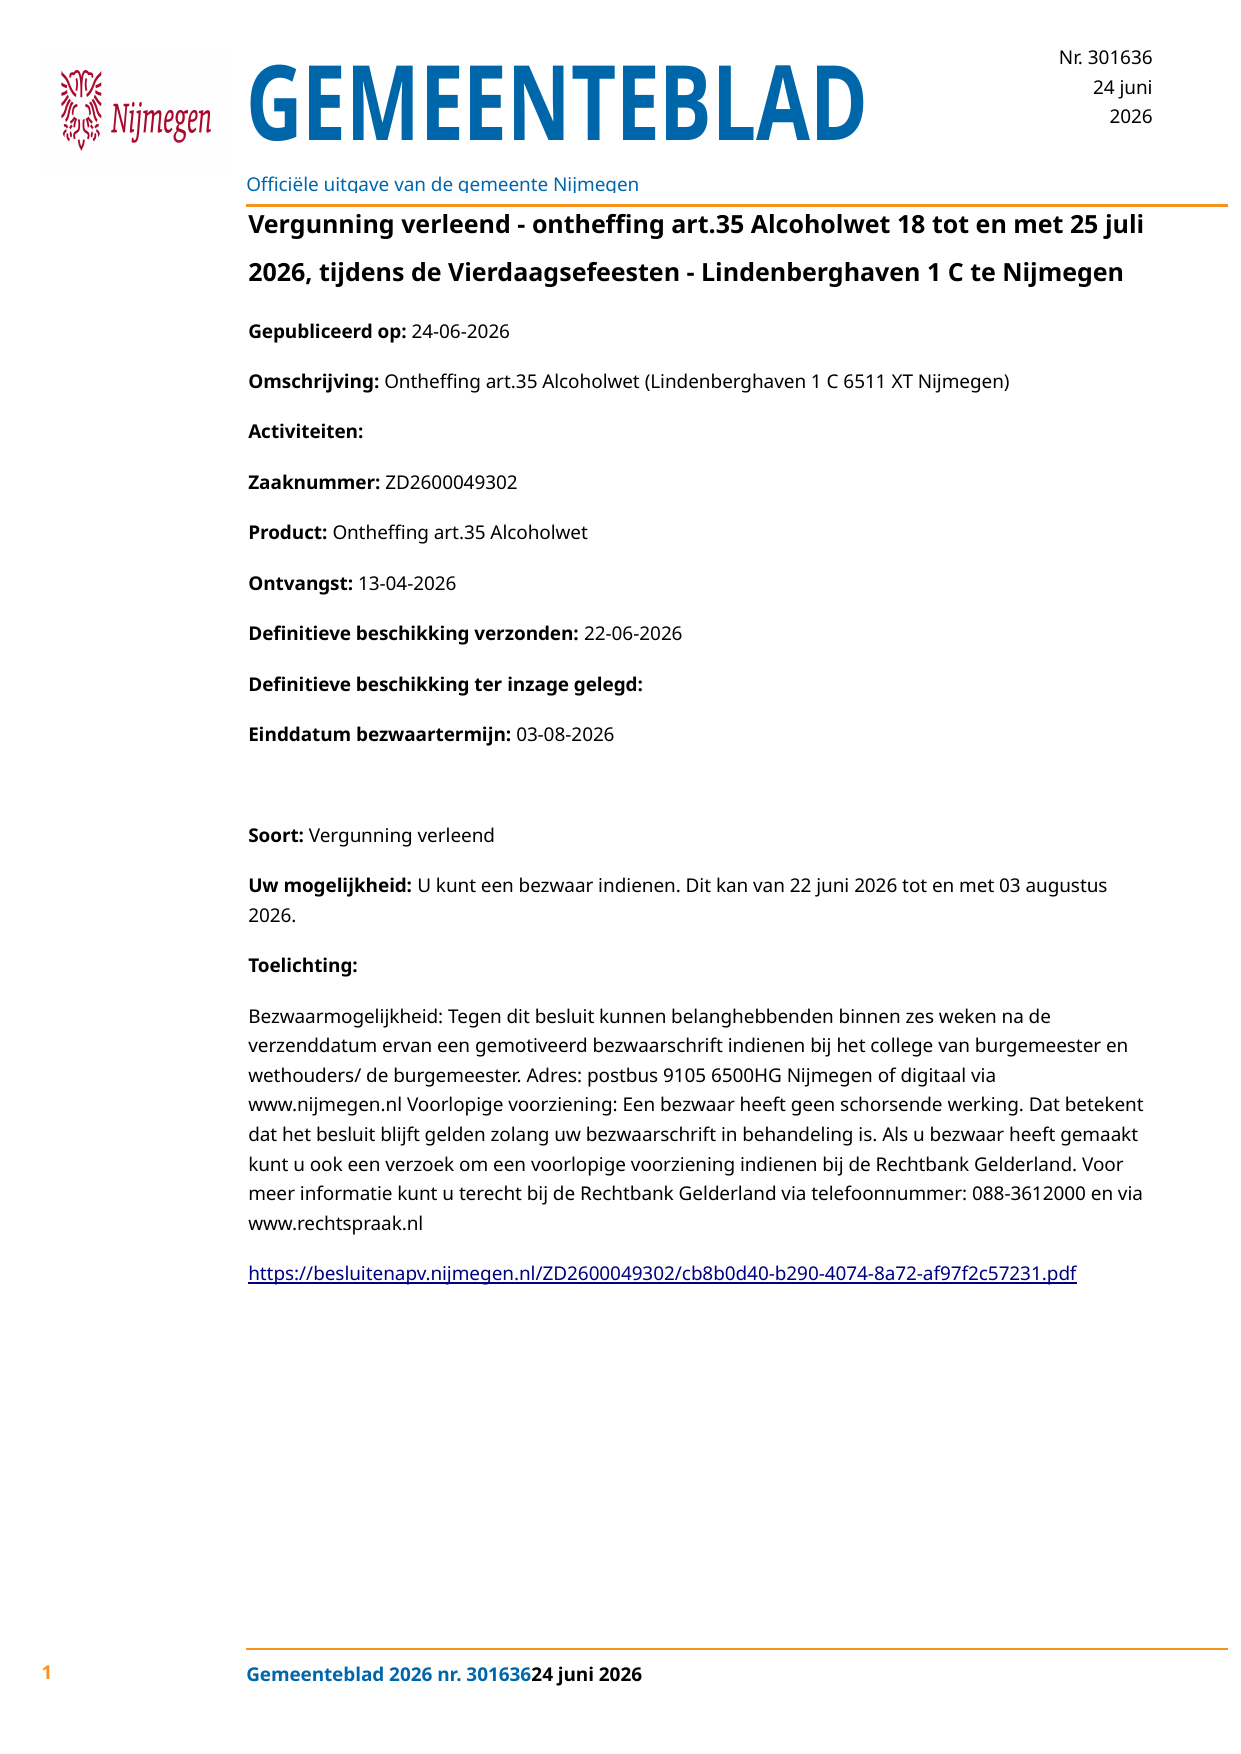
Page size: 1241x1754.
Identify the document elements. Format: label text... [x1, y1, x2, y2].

text Omschrijving: Ontheffing art.35 Alcoholwet (Lindenberghaven 1 C 6511 XT Nijmegen) [248, 368, 1152, 394]
text Gepubliceerd op: 24-06-2026 [248, 318, 1152, 344]
text Soort: Vergunning verleend [248, 822, 1152, 848]
text Definitieve beschikking ter inzage gelegd: [248, 671, 1152, 697]
text Zaaknummer: ZD2600049302 [248, 469, 1152, 495]
text Uw mogelijkheid: U kunt een bezwaar indienen. Dit kan van 22 juni 2026 tot en met 03 augustus 2026. [248, 872, 1152, 928]
picture [41, 47, 231, 172]
text Einddatum bezwaartermijn: 03-08-2026 [248, 721, 1152, 747]
text https://besluitenapv.nijmegen.nl/ZD2600049302/cb8b0d40-b290-4074-8a72-af97f2c57231.pdf [248, 1260, 1152, 1286]
text Bezwaarmogelijkheid: Tegen dit besluit kunnen belanghebbenden binnen zes weken na de verzenddatum ervan een gemotiveerd bezwaarschrift indienen bij het college van burgemeester en wethouders/ de burgemeester. Adres: postbus 9105 6500HG Nijmegen of digitaal via www.nijmegen.nl Voorlopige voorziening: Een bezwaar heeft geen schorsende werking. Dat betekent dat het besluit blijft gelden zolang uw bezwaarschrift in behandeling is. Als u bezwaar heeft gemaakt kunt u ook een verzoek om een voorlopige voorziening indienen bij de Rechtbank Gelderland. Voor meer informatie kunt u terecht bij de Rechtbank Gelderland via telefoonnummer: 088-3612000 en via www.rechtspraak.nl [248, 1003, 1152, 1236]
text Definitieve beschikking verzonden: 22-06-2026 [248, 620, 1152, 646]
text Ontvangst: 13-04-2026 [248, 570, 1152, 596]
text Activiteiten: [248, 419, 1152, 444]
text Toelichting: [248, 952, 1152, 978]
text Vergunning verleend - ontheffing art.35 Alcoholwet 18 tot en met 25 juli 2026, tijdens de Vierdaagsefeesten - Lindenberghaven 1 C te Nijmegen [248, 207, 1152, 288]
text Product: Ontheffing art.35 Alcoholwet [248, 519, 1152, 545]
